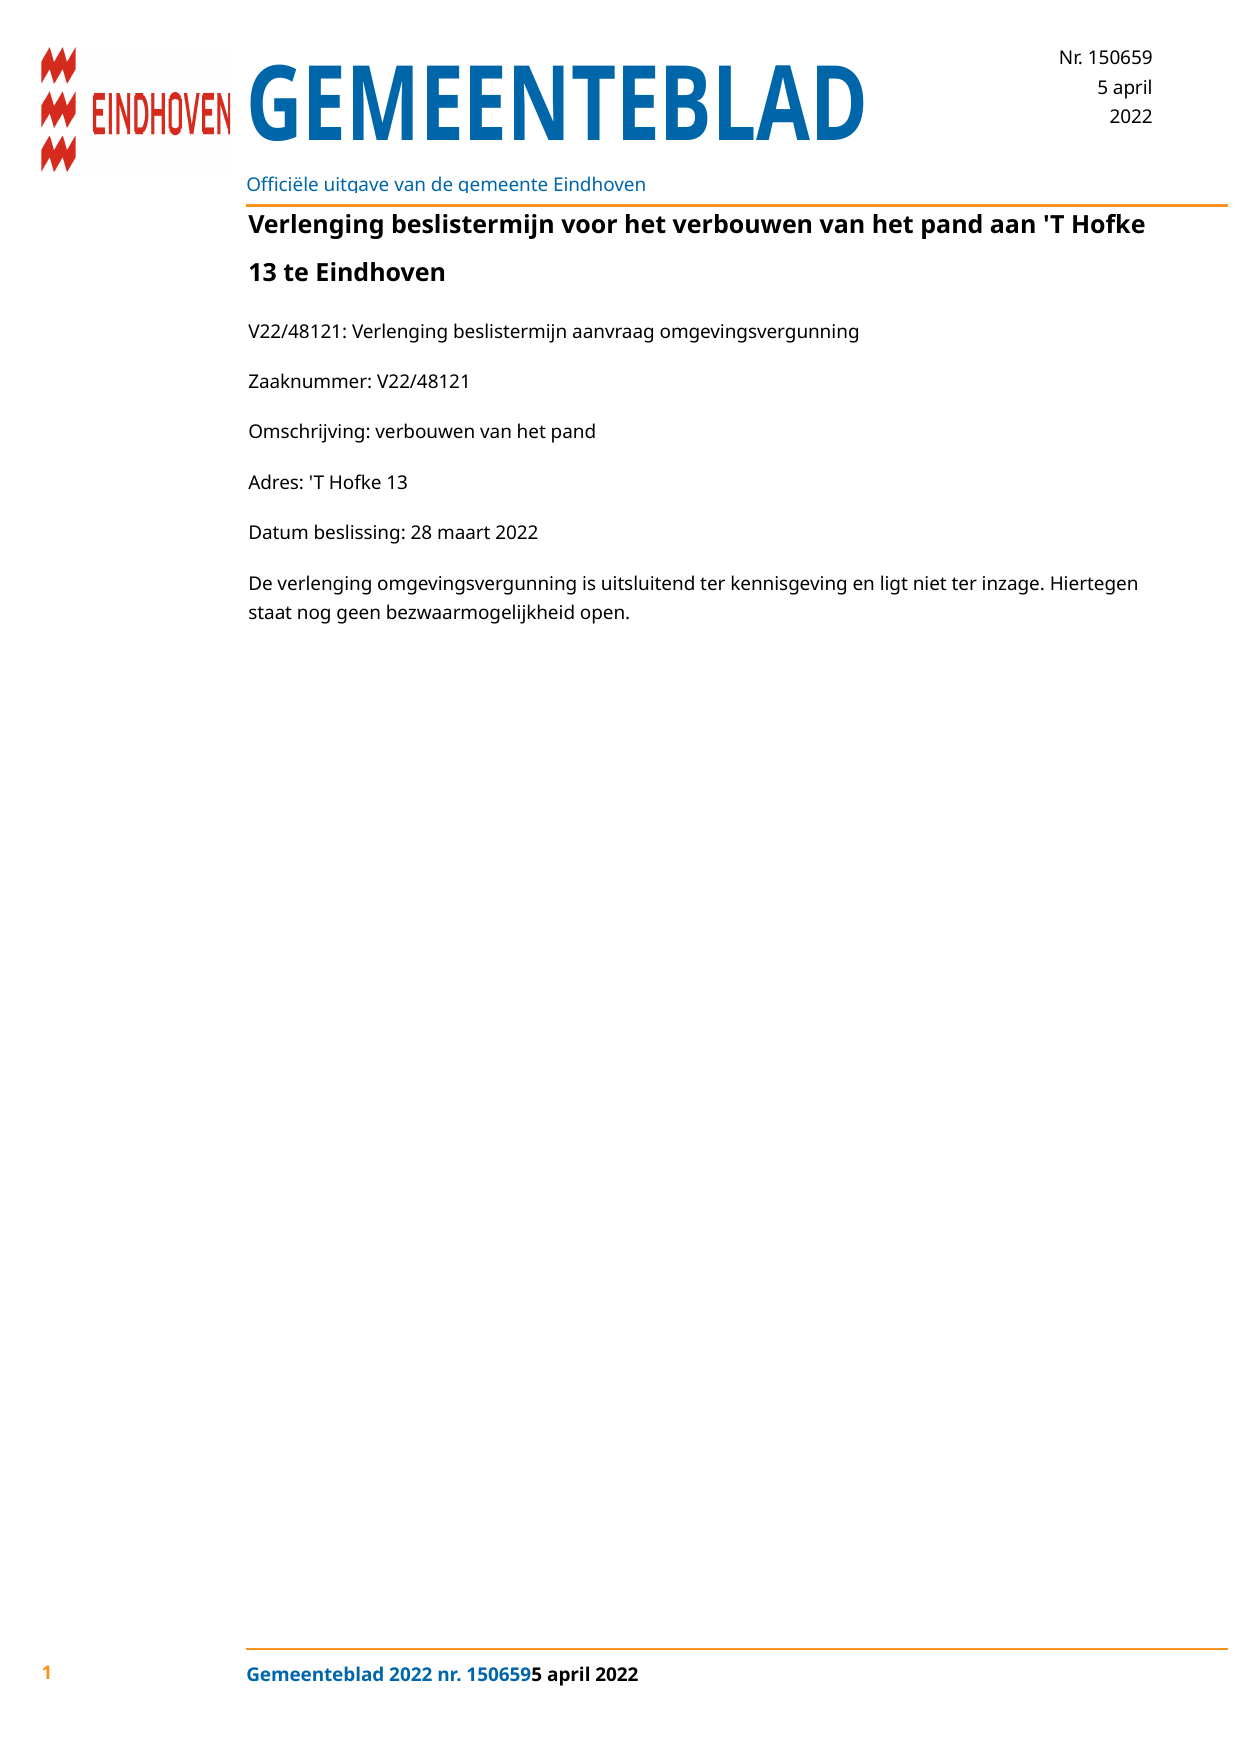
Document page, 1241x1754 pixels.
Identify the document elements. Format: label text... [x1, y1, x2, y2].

picture [41, 47, 231, 172]
text Zaaknummer: V22/48121 [248, 368, 1152, 394]
text V22/48121: Verlenging beslistermijn aanvraag omgevingsvergunning [248, 318, 1152, 344]
text Adres: 'T Hofke 13 [248, 469, 1152, 495]
text Omschrijving: verbouwen van het pand [248, 419, 1152, 444]
text De verlenging omgevingsvergunning is uitsluitend ter kennisgeving en ligt niet ter inzage. Hiertegen staat nog geen bezwaarmogelijkheid open. [248, 570, 1152, 625]
text Datum beslissing: 28 maart 2022 [248, 519, 1152, 545]
text Verlenging beslistermijn voor het verbouwen van het pand aan 'T Hofke 13 te Eindhoven [248, 207, 1152, 288]
